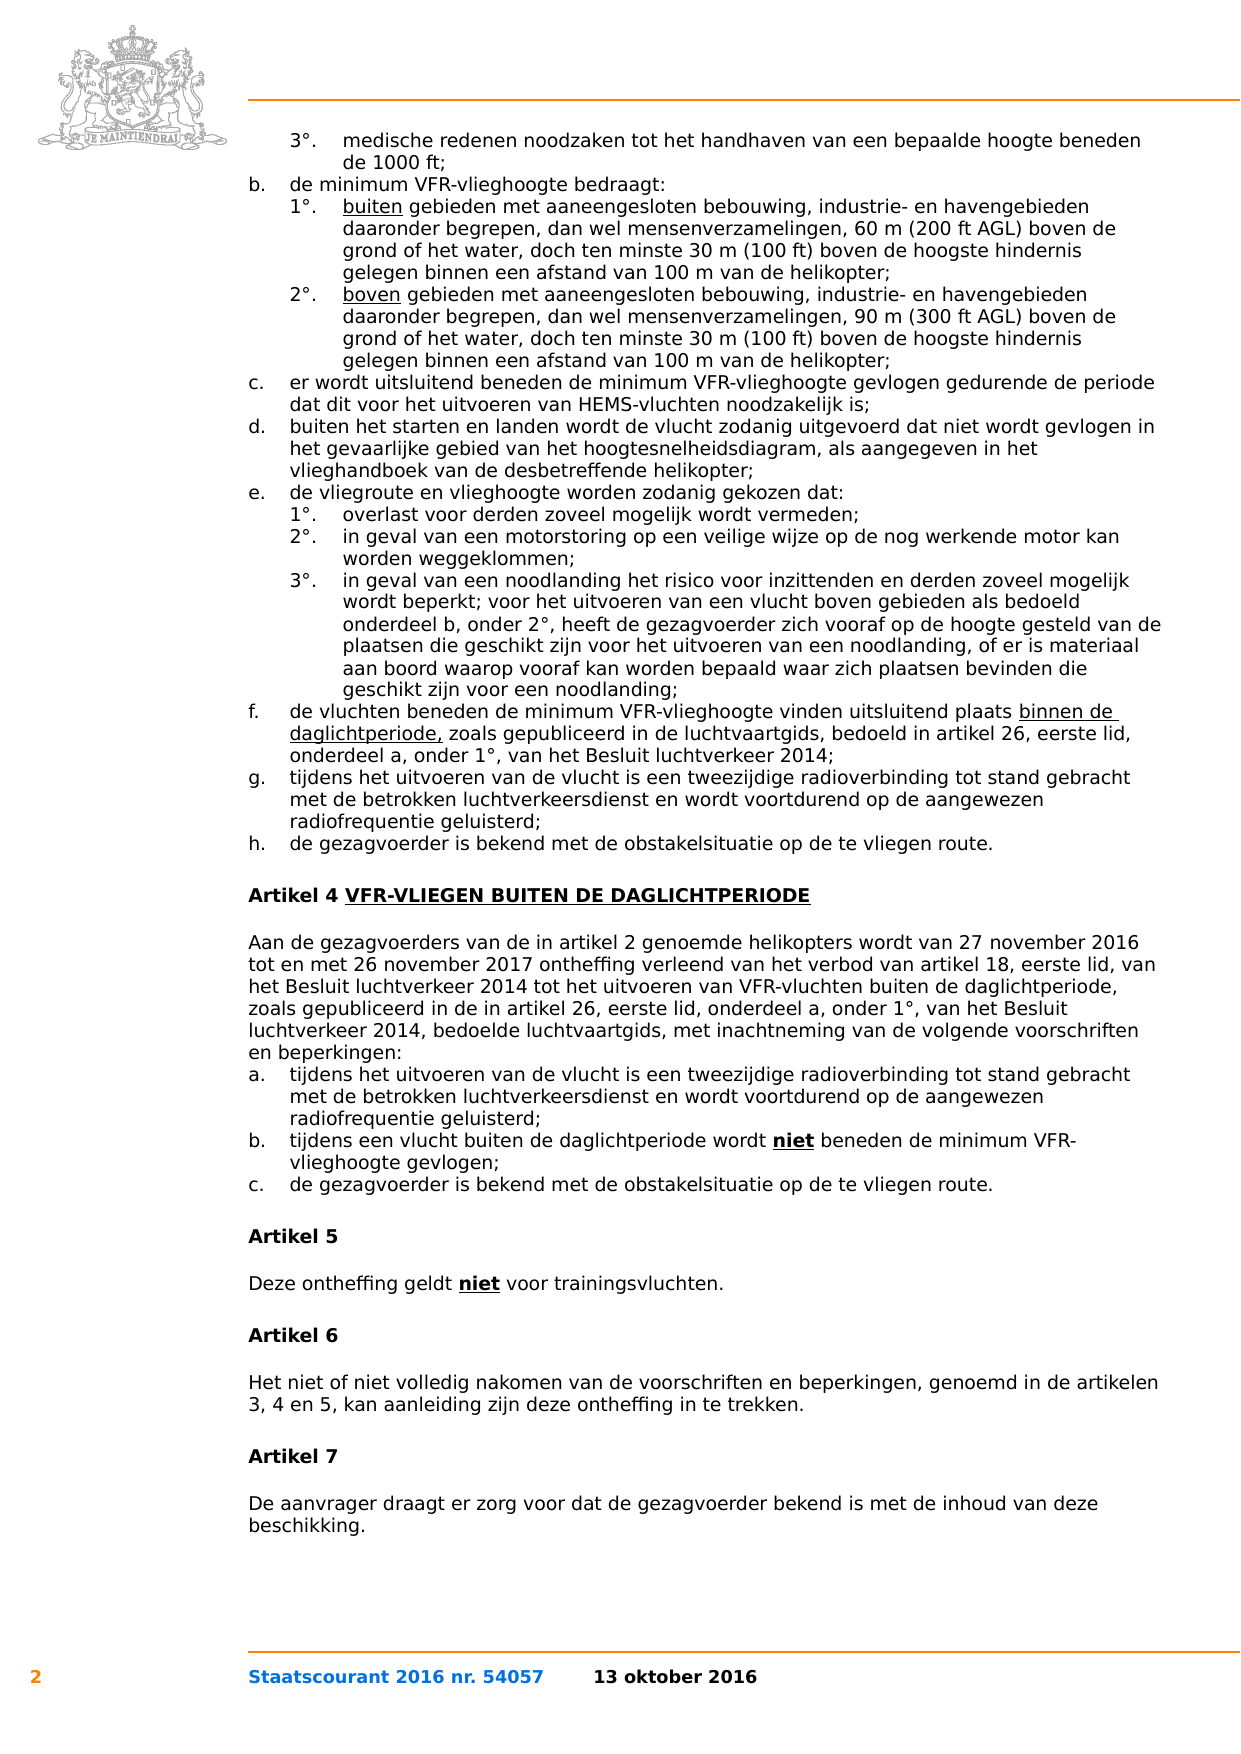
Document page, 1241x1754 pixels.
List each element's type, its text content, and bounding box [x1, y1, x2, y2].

text h. de gezagvoerder is bekend met de obstakelsituatie op de te vliegen route. [248, 833, 1163, 855]
text 3°. in geval van een noodlanding het risico voor inzittenden en derden zoveel mogelijk wordt beperkt; voor het uitvoeren van een vlucht boven gebieden als bedoeld onderdeel b, onder 2°, heeft de gezagvoerder zich vooraf op de hoogte gesteld van de plaatsen die geschikt zijn voor het uitvoeren van een noodlanding, of er is materiaal aan boord waarop vooraf kan worden bepaald waar zich plaatsen bevinden die geschikt zijn voor een noodlanding; [289, 569, 1163, 701]
text f. de vluchten beneden de minimum VFR-vlieghoogte vinden uitsluitend plaats binnen de daglichtperiode, zoals gepubliceerd in de luchtvaartgids, bedoeld in artikel 26, eerste lid, onderdeel a, onder 1°, van het Besluit luchtverkeer 2014; [248, 701, 1163, 767]
text De aanvrager draagt er zorg voor dat de gezagvoerder bekend is met de inhoud van deze beschikking. [248, 1493, 1163, 1537]
subtitle Artikel 6 [248, 1325, 1163, 1347]
text 3°. medische redenen noodzaken tot het handhaven van een bepaalde hoogte beneden de 1000 ft; [289, 130, 1163, 174]
text Deze ontheffing geldt niet voor trainingsvluchten. [248, 1273, 1163, 1295]
text e. de vliegroute en vlieghoogte worden zodanig gekozen dat: [248, 482, 1163, 503]
text g. tijdens het uitvoeren van de vlucht is een tweezijdige radioverbinding tot stand gebracht met de betrokken luchtverkeersdienst en wordt voortdurend op de aangewezen radiofrequentie geluisterd; [248, 767, 1163, 833]
text 2°. in geval van een motorstoring op een veilige wijze op de nog werkende motor kan worden weggeklommen; [289, 526, 1163, 569]
text Aan de gezagvoerders van de in artikel 2 genoemde helikopters wordt van 27 november 2016 tot en met 26 november 2017 ontheffing verleend van het verbod van artikel 18, eerste lid, van het Besluit luchtverkeer 2014 tot het uitvoeren van VFR-vluchten buiten de daglichtperiode, zoals gepubliceerd in de in artikel 26, eerste lid, onderdeel a, onder 1°, van het Besluit luchtverkeer 2014, bedoelde luchtvaartgids, met inachtneming van de volgende voorschriften en beperkingen: [248, 932, 1163, 1064]
text c. de gezagvoerder is bekend met de obstakelsituatie op de te vliegen route. [248, 1174, 1163, 1196]
text b. de minimum VFR-vlieghoogte bedraagt: [248, 174, 1163, 196]
subtitle Artikel 7 [248, 1446, 1163, 1468]
picture [38, 25, 227, 150]
text b. tijdens een vlucht buiten de daglichtperiode wordt niet beneden de minimum VFR-vlieghoogte gevlogen; [248, 1130, 1163, 1174]
text 2°. boven gebieden met aaneengesloten bebouwing, industrie- en havengebieden daaronder begrepen, dan wel mensenverzamelingen, 90 m (300 ft AGL) boven de grond of het water, doch ten minste 30 m (100 ft) boven de hoogste hindernis gelegen binnen een afstand van 100 m van de helikopter; [289, 284, 1163, 372]
text Het niet of niet volledig nakomen van de voorschriften en beperkingen, genoemd in de artikelen 3, 4 en 5, kan aanleiding zijn deze ontheffing in te trekken. [248, 1372, 1163, 1416]
text c. er wordt uitsluitend beneden de minimum VFR-vlieghoogte gevlogen gedurende de periode dat dit voor het uitvoeren van HEMS-vluchten noodzakelijk is; [248, 372, 1163, 416]
text 1°. overlast voor derden zoveel mogelijk wordt vermeden; [289, 503, 1163, 526]
text a. tijdens het uitvoeren van de vlucht is een tweezijdige radioverbinding tot stand gebracht met de betrokken luchtverkeersdienst en wordt voortdurend op de aangewezen radiofrequentie geluisterd; [248, 1064, 1163, 1130]
subtitle Artikel 5 [248, 1226, 1163, 1248]
text 1°. buiten gebieden met aaneengesloten bebouwing, industrie- en havengebieden daaronder begrepen, dan wel mensenverzamelingen, 60 m (200 ft AGL) boven de grond of het water, doch ten minste 30 m (100 ft) boven de hoogste hindernis gelegen binnen een afstand van 100 m van de helikopter; [289, 196, 1163, 284]
subtitle Artikel 4 VFR-VLIEGEN BUITEN DE DAGLICHTPERIODE [248, 885, 1163, 907]
text d. buiten het starten en landen wordt de vlucht zodanig uitgevoerd dat niet wordt gevlogen in het gevaarlijke gebied van het hoogtesnelheidsdiagram, als aangegeven in het vlieghandboek van de desbetreffende helikopter; [248, 416, 1163, 482]
